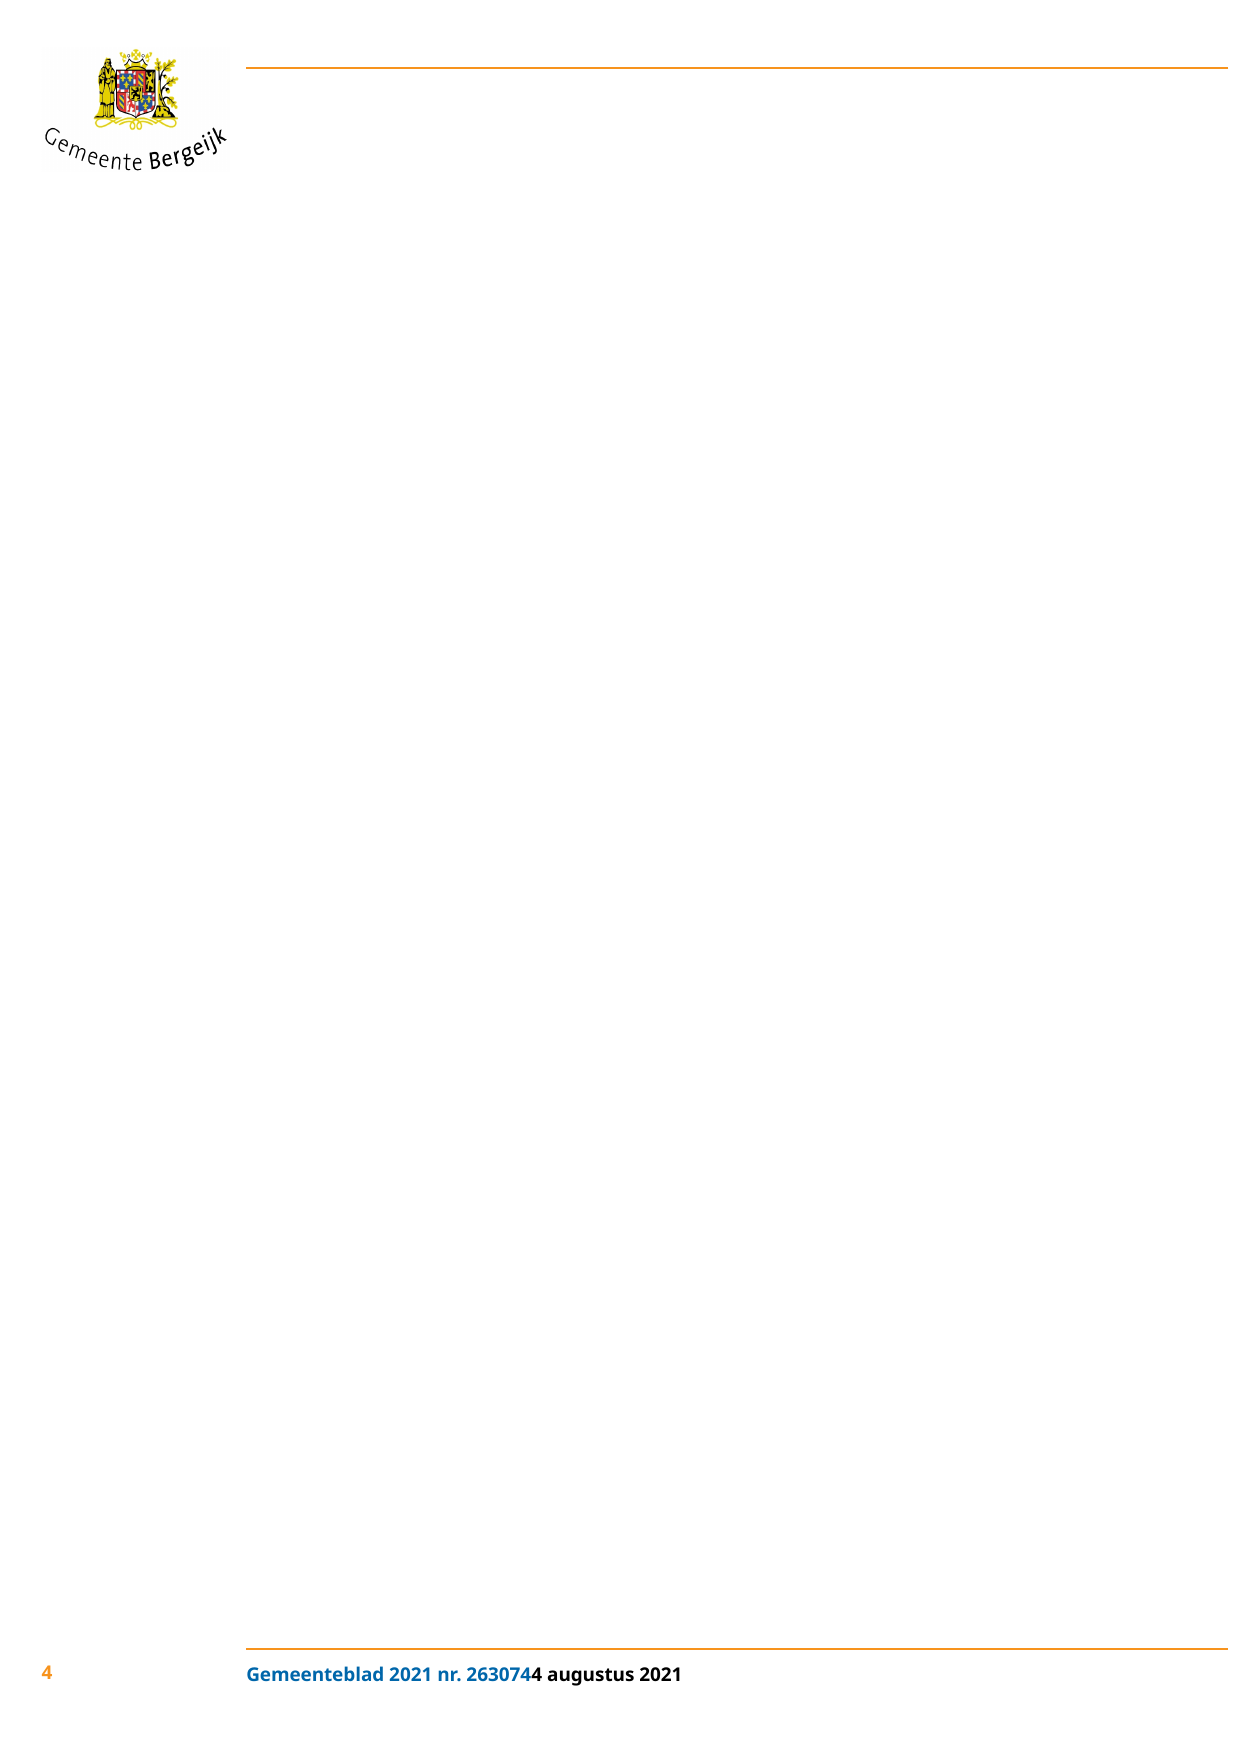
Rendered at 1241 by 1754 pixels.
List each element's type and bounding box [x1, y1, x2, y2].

picture [41, 47, 231, 172]
